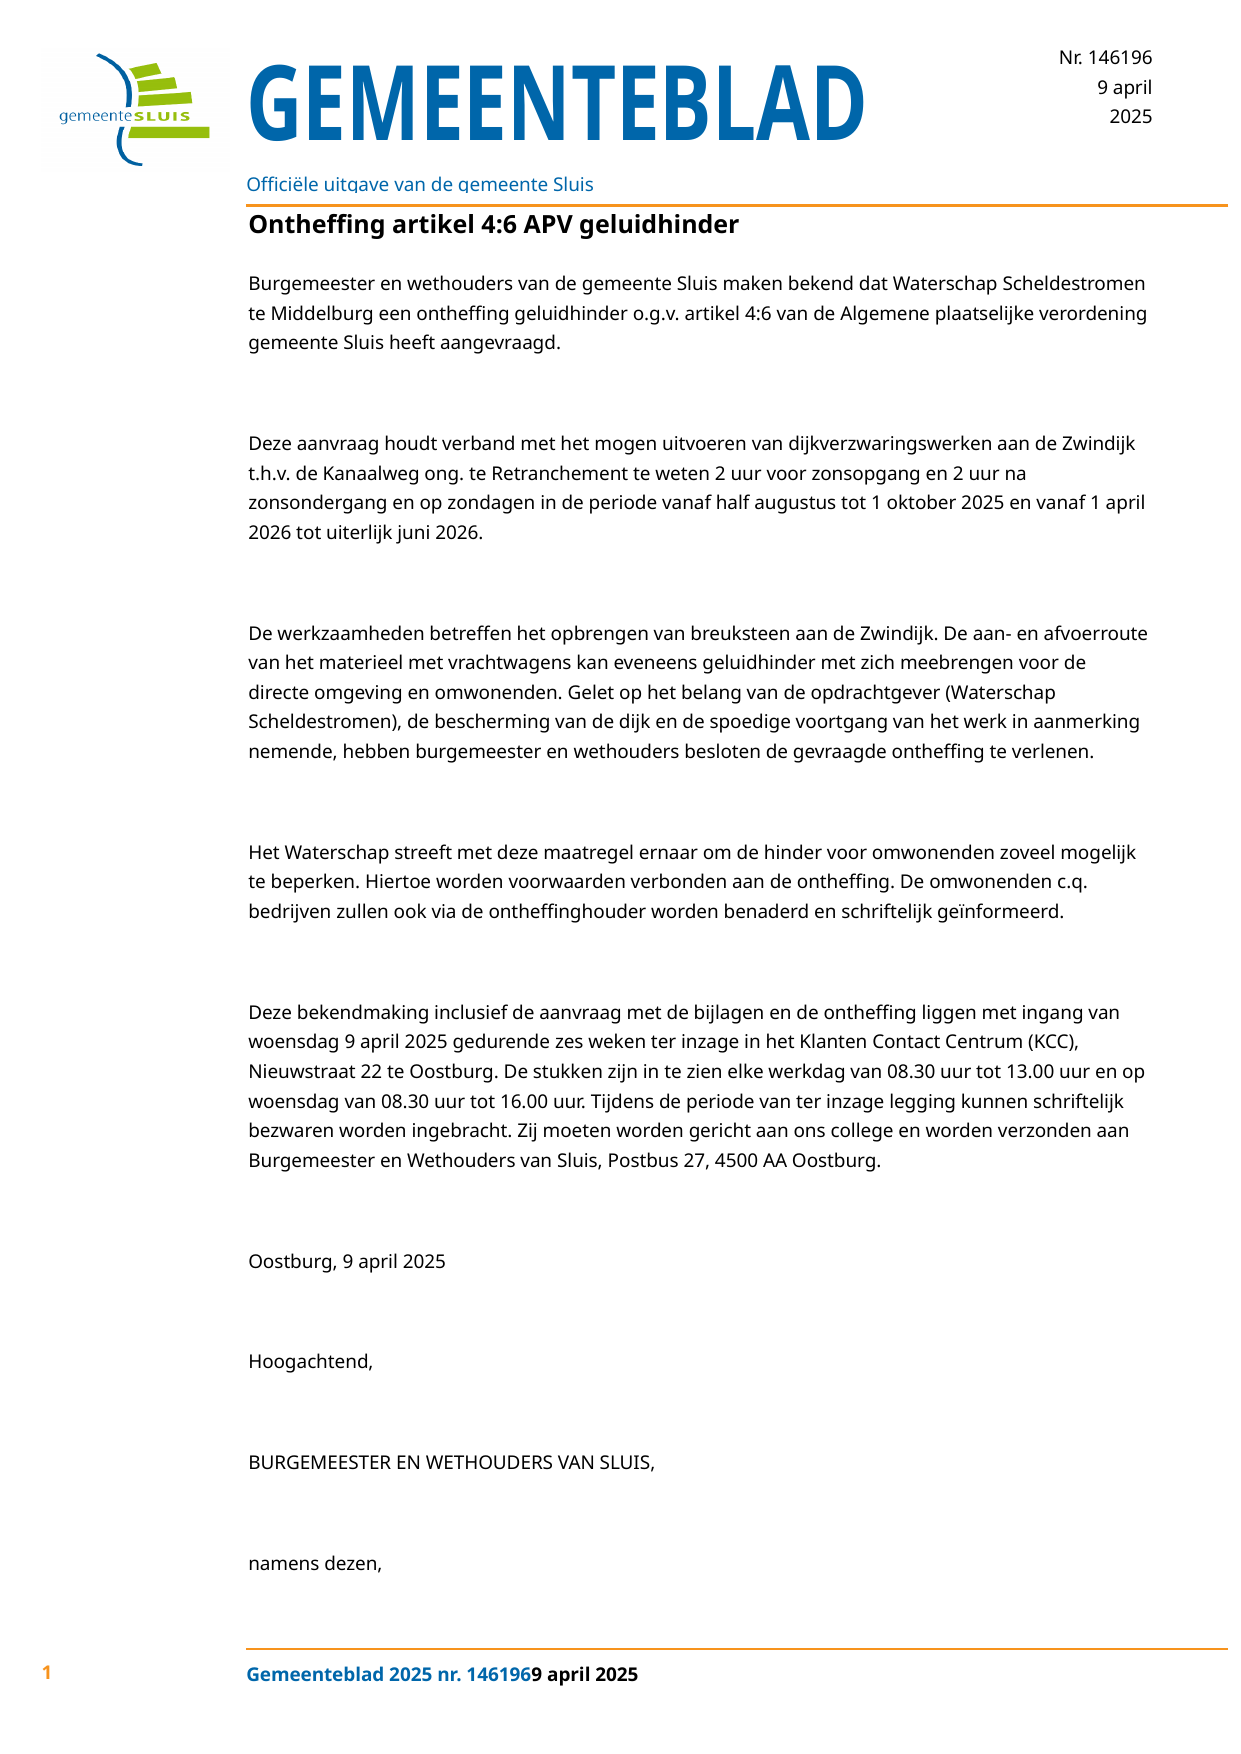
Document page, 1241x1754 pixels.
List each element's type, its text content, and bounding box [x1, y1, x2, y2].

text Het Waterschap streeft met deze maatregel ernaar om de hinder voor omwonenden zoveel mogelijk te beperken. Hiertoe worden voorwaarden verbonden aan de ontheffing. De omwonenden c.q. bedrijven zullen ook via de ontheffinghouder worden benaderd en schriftelijk geïnformeerd. [248, 839, 1152, 924]
text Oostburg, 9 april 2025 [248, 1248, 1152, 1273]
picture [41, 47, 231, 172]
text Hoogachtend, [248, 1349, 1152, 1374]
text Deze aanvraag houdt verband met het mogen uitvoeren van dijkverzwaringswerken aan de Zwindijk t.h.v. de Kanaalweg ong. te Retranchement te weten 2 uur voor zonsopgang en 2 uur na zonsondergang en op zondagen in de periode vanaf half augustus tot 1 oktober 2025 en vanaf 1 april 2026 tot uiterlijk juni 2026. [248, 430, 1152, 545]
text Ontheffing artikel 4:6 APV geluidhinder [248, 207, 1152, 241]
text BURGEMEESTER EN WETHOUDERS VAN SLUIS, [248, 1449, 1152, 1475]
text Deze bekendmaking inclusief de aanvraag met de bijlagen en de ontheffing liggen met ingang van woensdag 9 april 2025 gedurende zes weken ter inzage in het Klanten Contact Centrum (KCC), Nieuwstraat 22 te Oostburg. De stukken zijn in te zien elke werkdag van 08.30 uur tot 13.00 uur en op woensdag van 08.30 uur tot 16.00 uur. Tijdens de periode van ter inzage legging kunnen schriftelijk bezwaren worden ingebracht. Zij moeten worden gericht aan ons college en worden verzonden aan Burgemeester en Wethouders van Sluis, Postbus 27, 4500 AA Oostburg. [248, 999, 1152, 1173]
text Burgemeester en wethouders van de gemeente Sluis maken bekend dat Waterschap Scheldestromen te Middelburg een ontheffing geluidhinder o.g.v. artikel 4:6 van de Algemene plaatselijke verordening gemeente Sluis heeft aangevraagd. [248, 270, 1152, 355]
text namens dezen, [248, 1550, 1152, 1576]
text De werkzaamheden betreffen het opbrengen van breuksteen aan de Zwindijk. De aan- en afvoerroute van het materieel met vrachtwagens kan eveneens geluidhinder met zich meebrengen voor de directe omgeving en omwonenden. Gelet op het belang van de opdrachtgever (Waterschap Scheldestromen), de bescherming van de dijk en de spoedige voortgang van het werk in aanmerking nemende, hebben burgemeester en wethouders besloten de gevraagde ontheffing te verlenen. [248, 620, 1152, 764]
